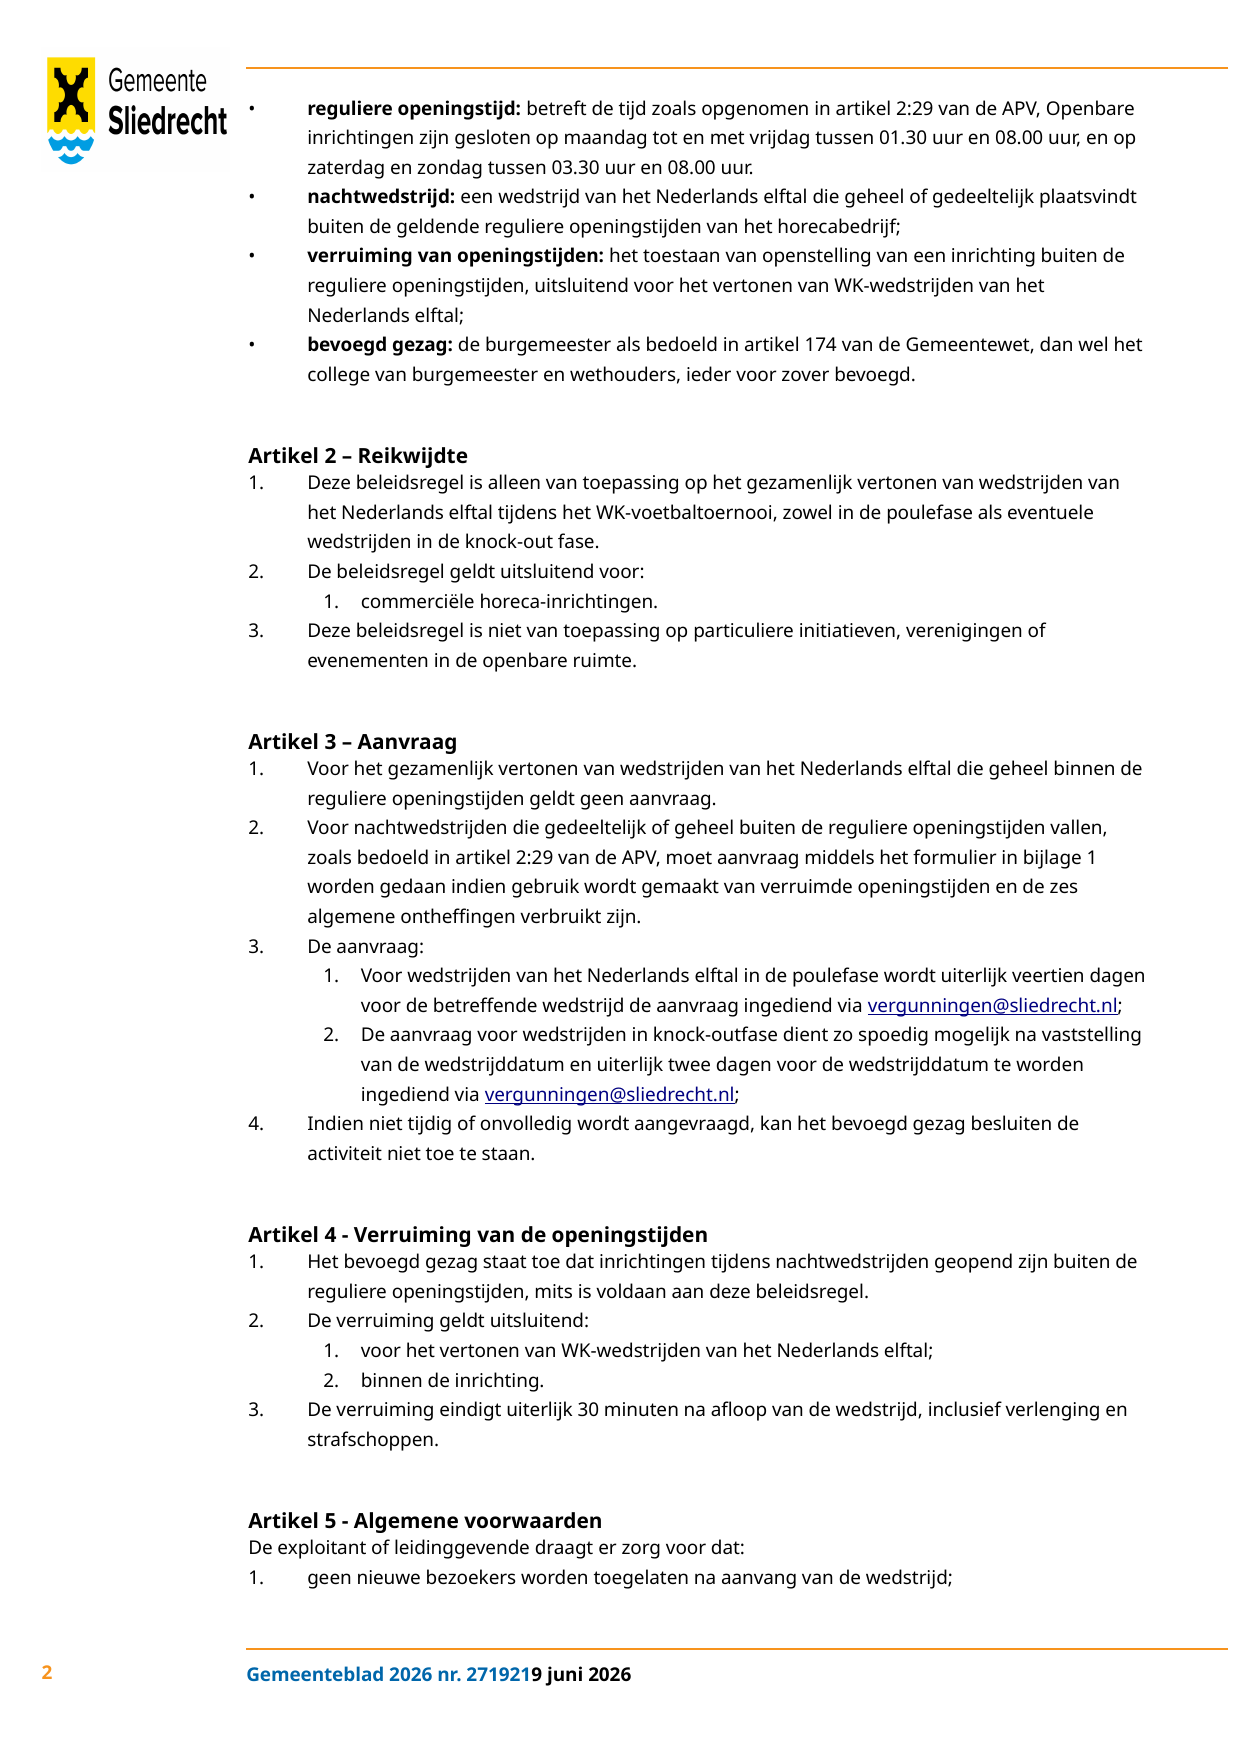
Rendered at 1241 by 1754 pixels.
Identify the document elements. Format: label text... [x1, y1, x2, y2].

text Artikel 2 – Reikwijdte [248, 441, 1152, 469]
list Deze beleidsregel is alleen van toepassing op het gezamenlijk vertonen van wedstrijden van het Nederlands elftal tijdens het WK-voetbaltoernooi, zowel in de poulefase als eventuele wedstrijden in de knock-out fase. [248, 469, 1152, 554]
list De aanvraag: [248, 933, 1152, 959]
list reguliere openingstijd: betreft de tijd zoals opgenomen in artikel 2:29 van de APV, Openbare inrichtingen zijn gesloten op maandag tot en met vrijdag tussen 01.30 uur en 08.00 uur, en op zaterdag en zondag tussen 03.30 uur en 08.00 uur. [248, 95, 1152, 180]
list voor het vertonen van WK-wedstrijden van het Nederlands elftal; [323, 1337, 1152, 1363]
list nachtwedstrijd: een wedstrijd van het Nederlands elftal die geheel of gedeeltelijk plaatsvindt buiten de geldende reguliere openingstijden van het horecabedrijf; [248, 183, 1152, 239]
list De aanvraag voor wedstrijden in knock-outfase dient zo spoedig mogelijk na vaststelling van de wedstrijddatum en uiterlijk twee dagen voor de wedstrijddatum te worden ingediend via vergunningen@sliedrecht.nl; [323, 1022, 1152, 1107]
picture [41, 47, 231, 172]
text Artikel 3 – Aanvraag [248, 727, 1152, 755]
list binnen de inrichting. [323, 1367, 1152, 1392]
list Voor het gezamenlijk vertonen van wedstrijden van het Nederlands elftal die geheel binnen de reguliere openingstijden geldt geen aanvraag. [248, 755, 1152, 811]
text Artikel 4 - Verruiming van de openingstijden [248, 1220, 1152, 1248]
list Voor wedstrijden van het Nederlands elftal in de poulefase wordt uiterlijk veertien dagen voor de betreffende wedstrijd de aanvraag ingediend via vergunningen@sliedrecht.nl; [323, 962, 1152, 1018]
list Indien niet tijdig of onvolledig wordt aangevraagd, kan het bevoegd gezag besluiten de activiteit niet toe te staan. [248, 1110, 1152, 1166]
list De verruiming geldt uitsluitend: [248, 1308, 1152, 1333]
list De beleidsregel geldt uitsluitend voor: [248, 558, 1152, 584]
list Het bevoegd gezag staat toe dat inrichtingen tijdens nachtwedstrijden geopend zijn buiten de reguliere openingstijden, mits is voldaan aan deze beleidsregel. [248, 1248, 1152, 1304]
list Deze beleidsregel is niet van toepassing op particuliere initiatieven, verenigingen of evenementen in de openbare ruimte. [248, 617, 1152, 673]
list Voor nachtwedstrijden die gedeeltelijk of geheel buiten de reguliere openingstijden vallen, zoals bedoeld in artikel 2:29 van de APV, moet aanvraag middels het formulier in bijlage 1 worden gedaan indien gebruik wordt gemaakt van verruimde openingstijden en de zes algemene ontheffingen verbruikt zijn. [248, 814, 1152, 929]
list commerciële horeca-inrichtingen. [323, 588, 1152, 613]
text De exploitant of leidinggevende draagt er zorg voor dat: [248, 1534, 1152, 1560]
list geen nieuwe bezoekers worden toegelaten na aanvang van de wedstrijd; [248, 1564, 1152, 1590]
text Artikel 5 - Algemene voorwaarden [248, 1506, 1152, 1534]
list bevoegd gezag: de burgemeester als bedoeld in artikel 174 van de Gemeentewet, dan wel het college van burgemeester en wethouders, ieder voor zover bevoegd. [248, 331, 1152, 387]
list verruiming van openingstijden: het toestaan van openstelling van een inrichting buiten de reguliere openingstijden, uitsluitend voor het vertonen van WK-wedstrijden van het Nederlands elftal; [248, 243, 1152, 328]
list De verruiming eindigt uiterlijk 30 minuten na afloop van de wedstrijd, inclusief verlenging en strafschoppen. [248, 1396, 1152, 1452]
